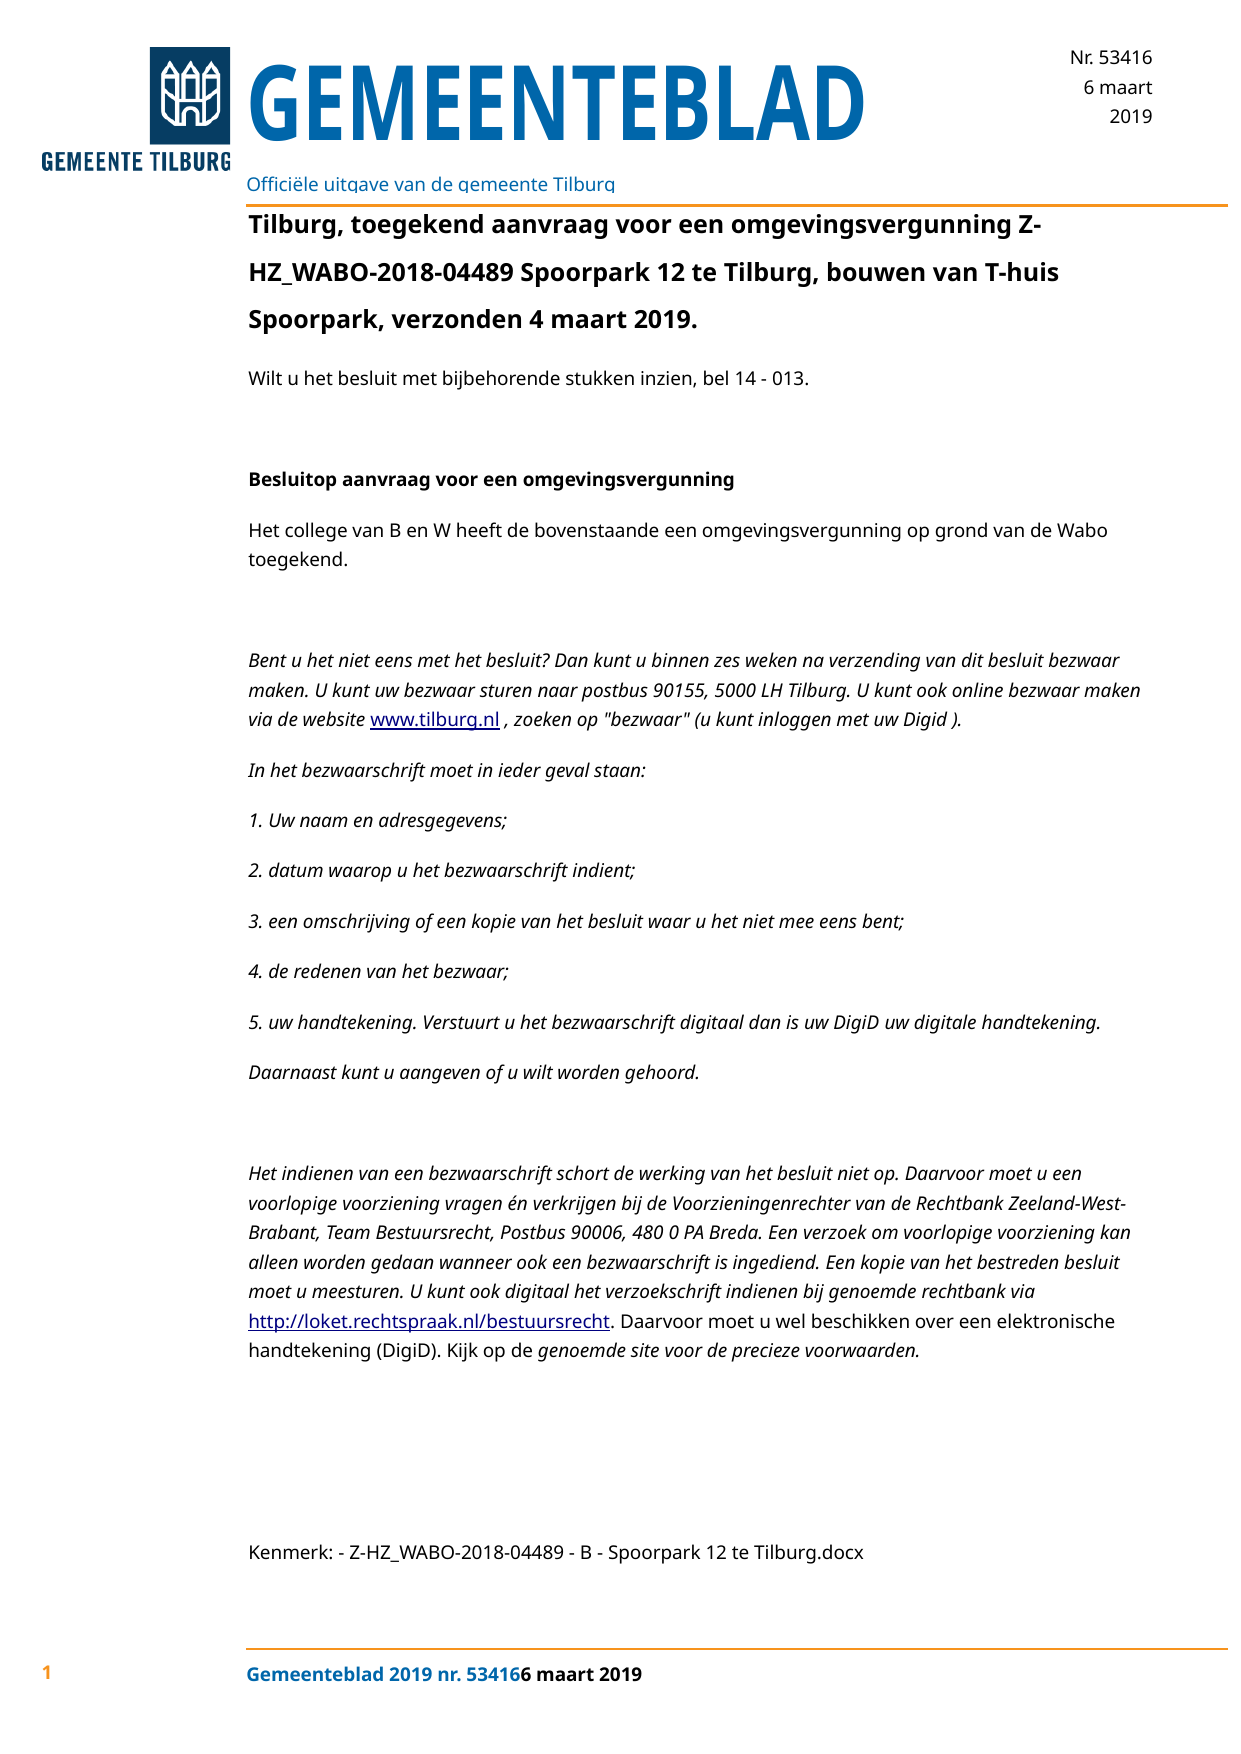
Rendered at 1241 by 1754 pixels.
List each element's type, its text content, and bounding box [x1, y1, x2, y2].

text Besluitop aanvraag voor een omgevingsvergunning [248, 466, 1152, 492]
text Kenmerk: - Z-HZ_WABO-2018-04489 - B - Spoorpark 12 te Tilburg.docx [248, 1539, 1152, 1565]
text Het indienen van een bezwaarschrift schort de werking van het besluit niet op. Daarvoor moet u een voorlopige voorziening vragen én verkrijgen bij de Voorzieningenrechter van de Rechtbank Zeeland-West-Brabant, Team Bestuursrecht, Postbus 90006, 480 0 PA Breda. Een verzoek om voorlopige voorziening kan alleen worden gedaan wanneer ook een bezwaarschrift is ingediend. Een kopie van het bestreden besluit moet u meesturen. U kunt ook digitaal het verzoekschrift indienen bij genoemde rechtbank via http://loket.rechtspraak.nl/bestuursrecht. Daarvoor moet u wel beschikken over een elektronische handtekening (DigiD). Kijk op de genoemde site voor de precieze voorwaarden. [248, 1160, 1152, 1363]
text Wilt u het besluit met bijbehorende stukken inzien, bel 14 - 013. [248, 366, 1152, 391]
text 4. de redenen van het bezwaar; [248, 958, 1152, 984]
text 1. Uw naam en adresgegevens; [248, 807, 1152, 833]
text Bent u het niet eens met het besluit? Dan kunt u binnen zes weken na verzending van dit besluit bezwaar maken. U kunt uw bezwaar sturen naar postbus 90155, 5000 LH Tilburg. U kunt ook online bezwaar maken via de website www.tilburg.nl , zoeken op "bezwaar" (u kunt inloggen met uw Digid ). [248, 647, 1152, 732]
text 3. een omschrijving of een kopie van het besluit waar u het niet mee eens bent; [248, 908, 1152, 934]
text 2. datum waarop u het bezwaarschrift indient; [248, 858, 1152, 883]
picture [41, 47, 231, 172]
text 5. uw handtekening. Verstuurt u het bezwaarschrift digitaal dan is uw DigiD uw digitale handtekening. [248, 1009, 1152, 1034]
text Daarnaast kunt u aangeven of u wilt worden gehoord. [248, 1059, 1152, 1085]
text In het bezwaarschrift moet in ieder geval staan: [248, 757, 1152, 782]
text Tilburg, toegekend aanvraag voor een omgevingsvergunning Z-HZ_WABO-2018-04489 Spoorpark 12 te Tilburg, bouwen van T-huis Spoorpark, verzonden 4 maart 2019. [248, 207, 1152, 336]
text Het college van B en W heeft de bovenstaande een omgevingsvergunning op grond van de Wabo toegekend. [248, 517, 1152, 572]
